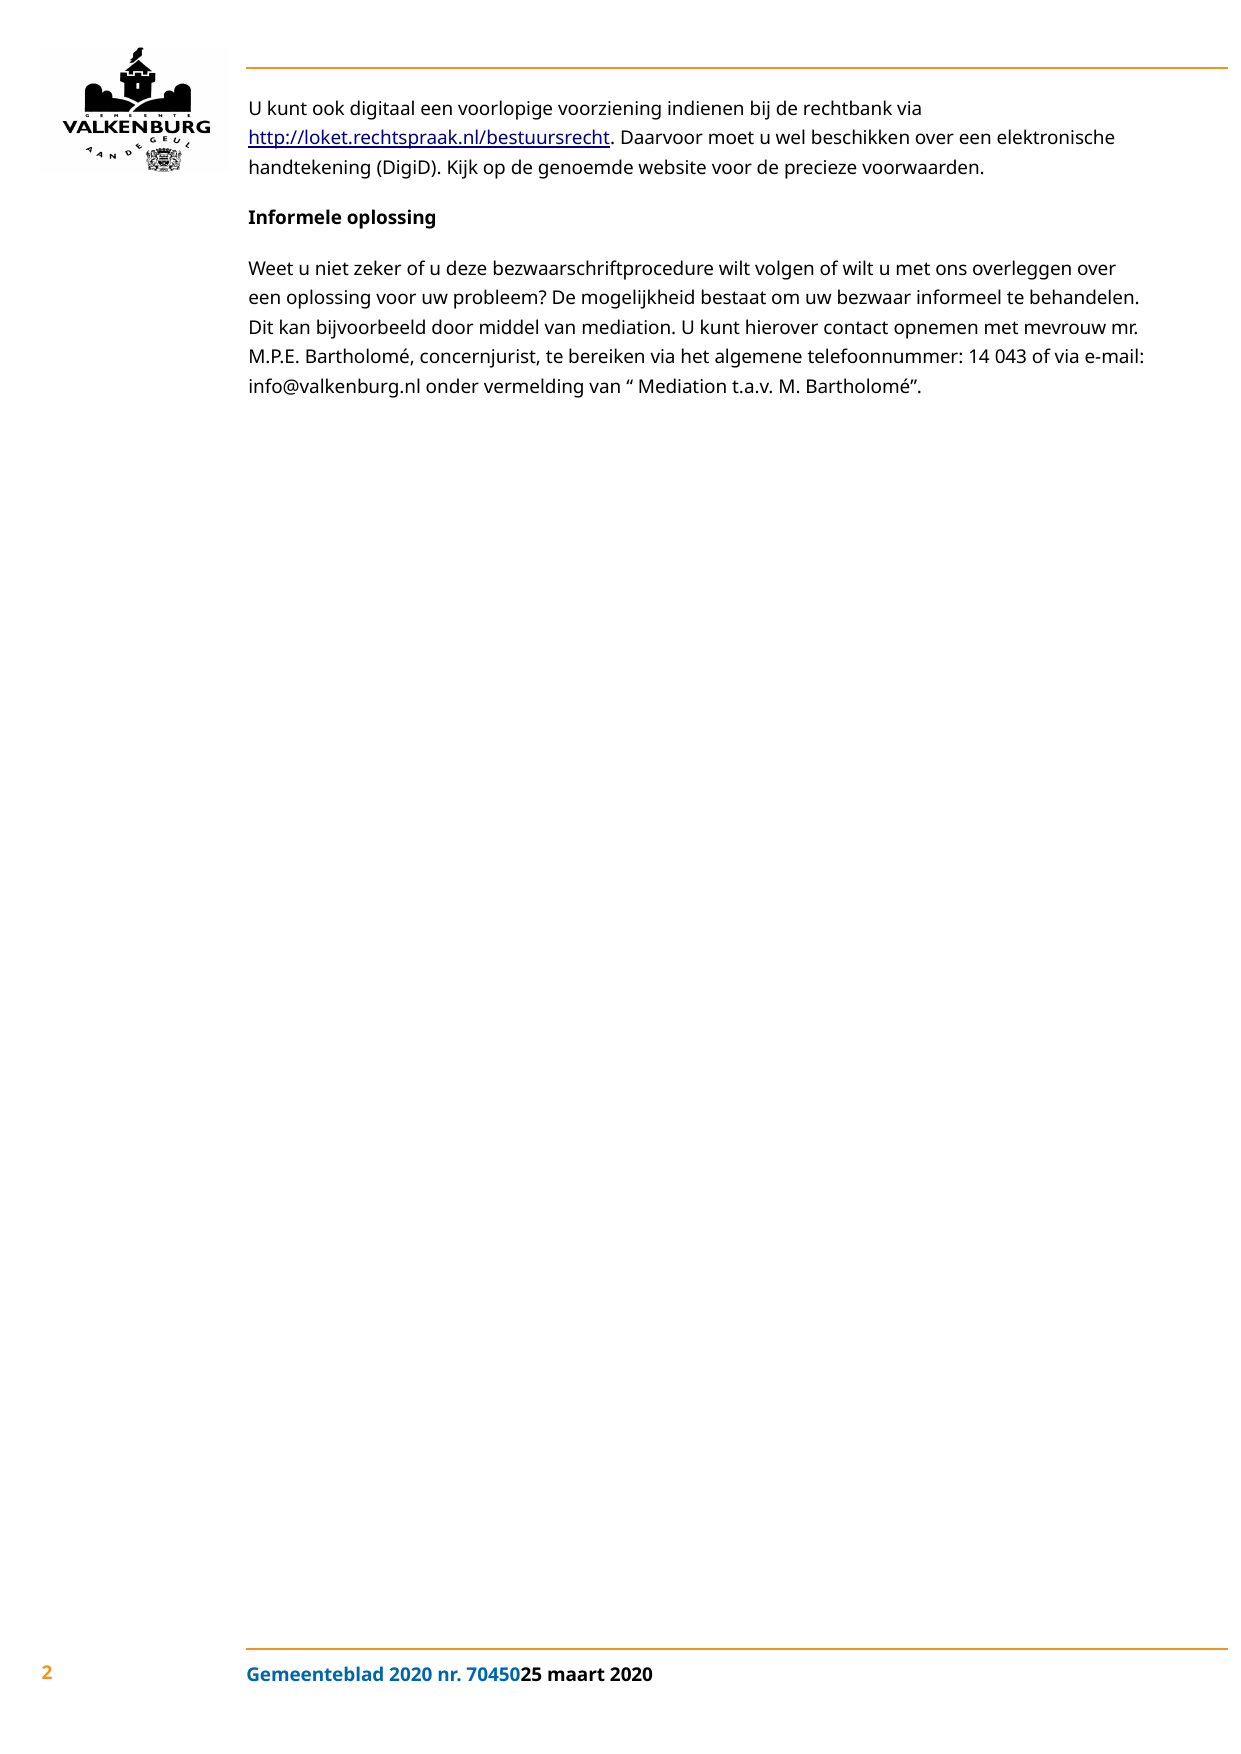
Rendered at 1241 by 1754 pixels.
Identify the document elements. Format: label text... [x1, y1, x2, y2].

text Weet u niet zeker of u deze bezwaarschriftprocedure wilt volgen of wilt u met ons overleggen over een oplossing voor uw probleem? De mogelijkheid bestaat om uw bezwaar informeel te behandelen. Dit kan bijvoorbeeld door middel van mediation. U kunt hierover contact opnemen met mevrouw mr. M.P.E. Bartholomé, concernjurist, te bereiken via het algemene telefoonnummer: 14 043 of via e-mail: info@valkenburg.nl onder vermelding van “ Mediation t.a.v. M. Bartholomé”. [248, 255, 1152, 399]
picture [41, 47, 231, 172]
text Informele oplossing [248, 204, 1152, 230]
text U kunt ook digitaal een voorlopige voorziening indienen bij de rechtbank via http://loket.rechtspraak.nl/bestuursrecht. Daarvoor moet u wel beschikken over een elektronische handtekening (DigiD). Kijk op de genoemde website voor de precieze voorwaarden. [248, 95, 1152, 180]
